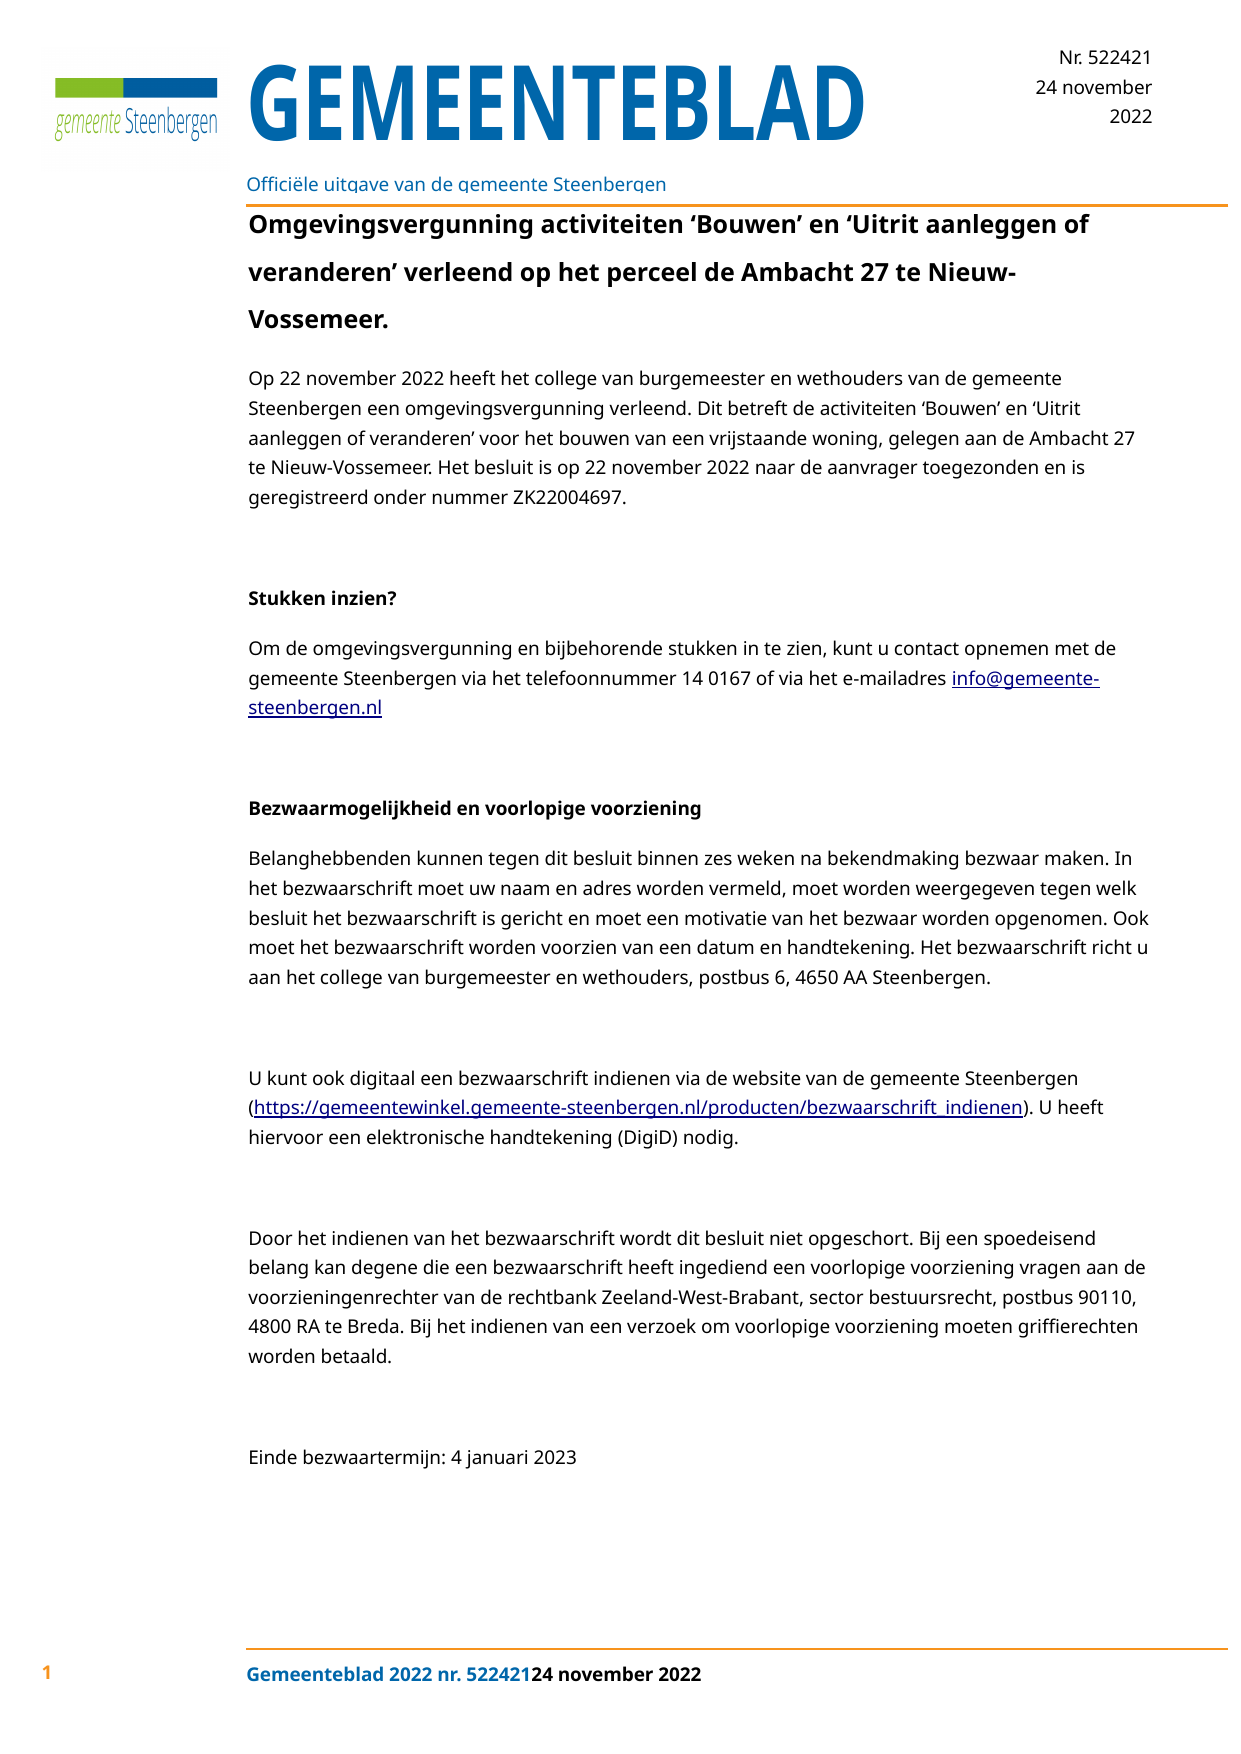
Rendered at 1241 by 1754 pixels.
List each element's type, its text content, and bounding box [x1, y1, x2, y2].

text Om de omgevingsvergunning en bijbehorende stukken in te zien, kunt u contact opnemen met de gemeente Steenbergen via het telefoonnummer 14 0167 of via het e-mailadres info@gemeente-steenbergen.nl [248, 635, 1152, 720]
text Omgevingsvergunning activiteiten ‘Bouwen’ en ‘Uitrit aanleggen of veranderen’ verleend op het perceel de Ambacht 27 te Nieuw-Vossemeer. [248, 207, 1152, 336]
picture [41, 47, 231, 172]
text Bezwaarmogelijkheid en voorlopige voorziening [248, 795, 1152, 821]
text Door het indienen van het bezwaarschrift wordt dit besluit niet opgeschort. Bij een spoedeisend belang kan degene die een bezwaarschrift heeft ingediend een voorlopige voorziening vragen aan de voorzieningenrechter van de rechtbank Zeeland-West-Brabant, sector bestuursrecht, postbus 90110, 4800 RA te Breda. Bij het indienen van een verzoek om voorlopige voorziening moeten griffierechten worden betaald. [248, 1225, 1152, 1369]
text Einde bezwaartermijn: 4 januari 2023 [248, 1444, 1152, 1469]
text Op 22 november 2022 heeft het college van burgemeester en wethouders van de gemeente Steenbergen een omgevingsvergunning verleend. Dit betreft de activiteiten ‘Bouwen’ en ‘Uitrit aanleggen of veranderen’ voor het bouwen van een vrijstaande woning, gelegen aan de Ambacht 27 te Nieuw-Vossemeer. Het besluit is op 22 november 2022 naar de aanvrager toegezonden en is geregistreerd onder nummer ZK22004697. [248, 366, 1152, 509]
text Belanghebbenden kunnen tegen dit besluit binnen zes weken na bekendmaking bezwaar maken. In het bezwaarschrift moet uw naam en adres worden vermeld, moet worden weergegeven tegen welk besluit het bezwaarschrift is gericht en moet een motivatie van het bezwaar worden opgenomen. Ook moet het bezwaarschrift worden voorzien van een datum en handtekening. Het bezwaarschrift richt u aan het college van burgemeester en wethouders, postbus 6, 4650 AA Steenbergen. [248, 846, 1152, 989]
text Stukken inzien? [248, 585, 1152, 610]
text U kunt ook digitaal een bezwaarschrift indienen via de website van de gemeente Steenbergen (https://gemeentewinkel.gemeente-steenbergen.nl/producten/bezwaarschrift_indienen). U heeft hiervoor een elektronische handtekening (DigiD) nodig. [248, 1065, 1152, 1149]
